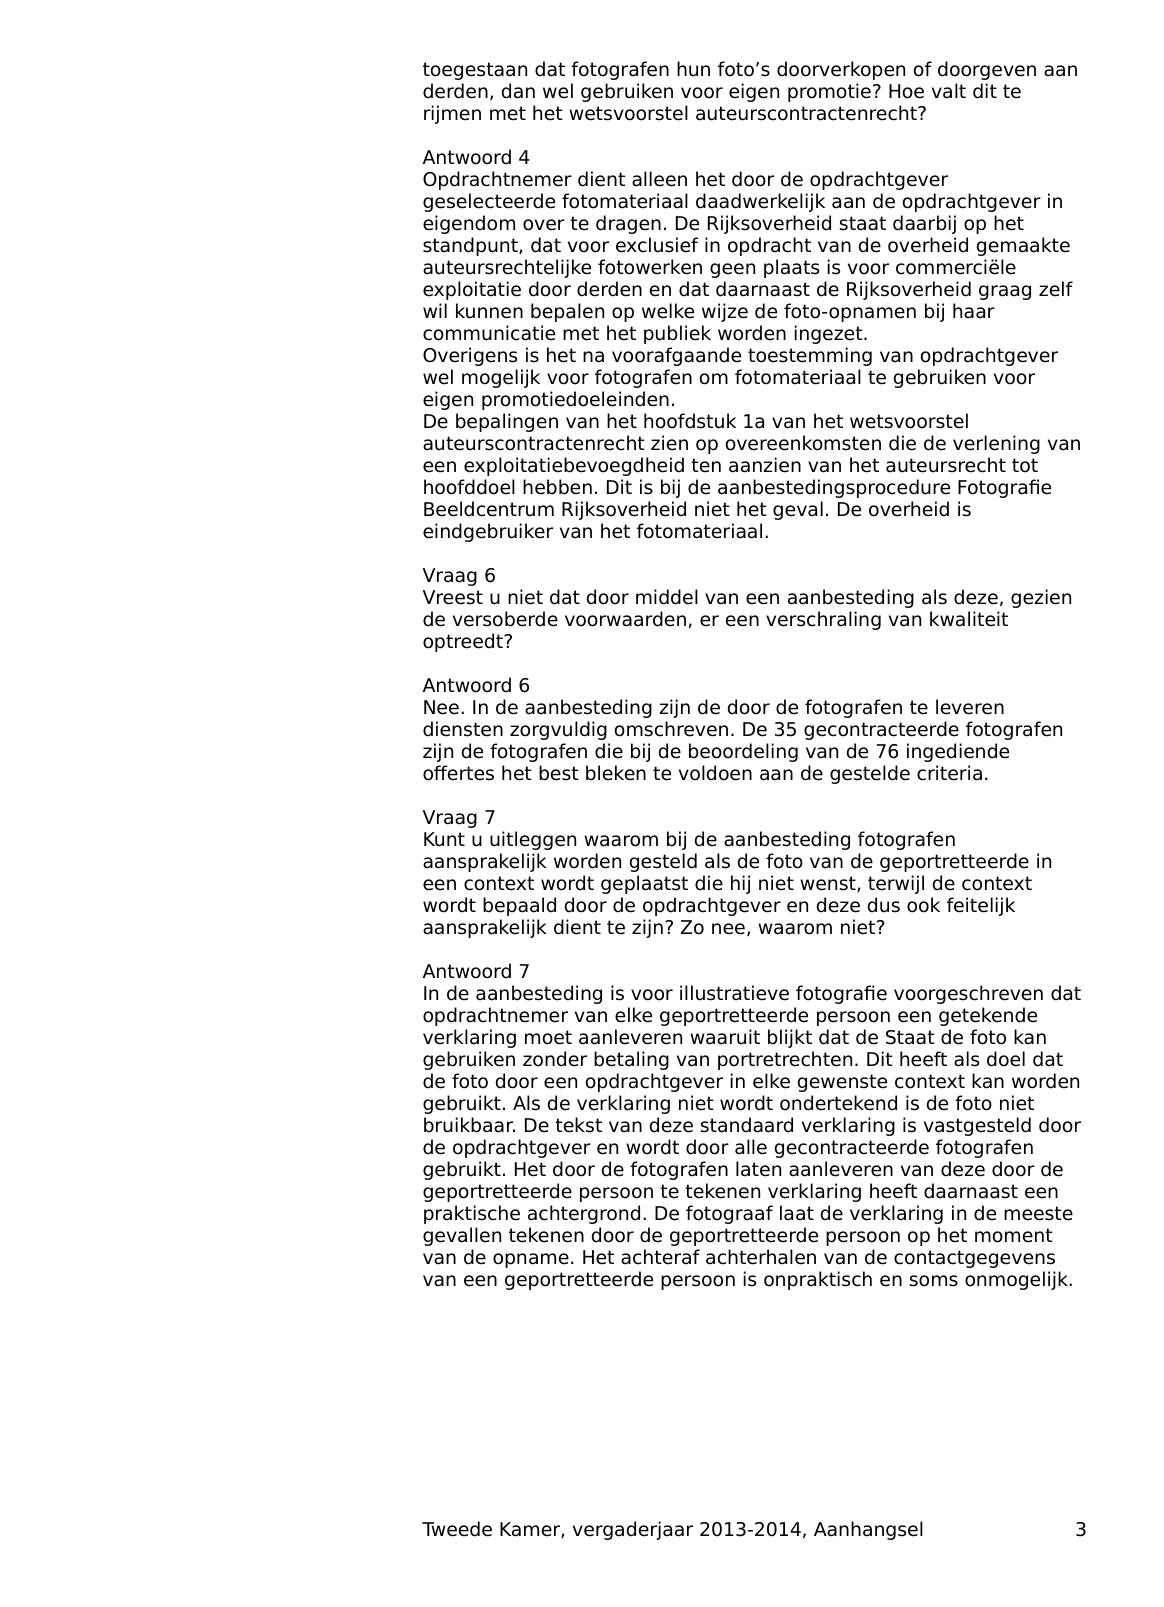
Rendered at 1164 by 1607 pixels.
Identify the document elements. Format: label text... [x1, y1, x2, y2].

text Vraag 6 [422, 565, 1087, 587]
text Nee. In de aanbesteding zijn de door de fotografen te leveren diensten zorgvuldig omschreven. De 35 gecontracteerde fotografen zijn de fotografen die bij de beoordeling van de 76 ingediende offertes het best bleken te voldoen aan de gestelde criteria. [422, 697, 1087, 785]
text Antwoord 7 [422, 961, 1087, 983]
text toegestaan dat fotografen hun foto’s doorverkopen of doorgeven aan derden, dan wel gebruiken voor eigen promotie? Hoe valt dit te rijmen met het wetsvoorstel auteurscontractenrecht? [422, 59, 1087, 125]
text Antwoord 4 [422, 147, 1087, 169]
text Antwoord 6 [422, 675, 1087, 697]
text De bepalingen van het hoofdstuk 1a van het wetsvoorstel auteurscontractenrecht zien op overeenkomsten die de verlening van een exploitatiebevoegdheid ten aanzien van het auteursrecht tot hoofddoel hebben. Dit is bij de aanbestedingsprocedure Fotografie Beeldcentrum Rijksoverheid niet het geval. De overheid is eindgebruiker van het fotomateriaal. [422, 411, 1087, 543]
text Vreest u niet dat door middel van een aanbesteding als deze, gezien de versoberde voorwaarden, er een verschraling van kwaliteit optreedt? [422, 587, 1087, 653]
text Overigens is het na voorafgaande toestemming van opdrachtgever wel mogelijk voor fotografen om fotomateriaal te gebruiken voor eigen promotiedoeleinden. [422, 345, 1087, 411]
text Kunt u uitleggen waarom bij de aanbesteding fotografen aansprakelijk worden gesteld als de foto van de geportretteerde in een context wordt geplaatst die hij niet wenst, terwijl de context wordt bepaald door de opdrachtgever en deze dus ook feitelijk aansprakelijk dient te zijn? Zo nee, waarom niet? [422, 829, 1087, 939]
text Opdrachtnemer dient alleen het door de opdrachtgever geselecteerde fotomateriaal daadwerkelijk aan de opdrachtgever in eigendom over te dragen. De Rijksoverheid staat daarbij op het standpunt, dat voor exclusief in opdracht van de overheid gemaakte auteursrechtelijke fotowerken geen plaats is voor commerciële exploitatie door derden en dat daarnaast de Rijksoverheid graag zelf wil kunnen bepalen op welke wijze de foto-opnamen bij haar communicatie met het publiek worden ingezet. [422, 169, 1087, 345]
text Vraag 7 [422, 807, 1087, 829]
text In de aanbesteding is voor illustratieve fotografie voorgeschreven dat opdrachtnemer van elke geportretteerde persoon een getekende verklaring moet aanleveren waaruit blijkt dat de Staat de foto kan gebruiken zonder betaling van portretrechten. Dit heeft als doel dat de foto door een opdrachtgever in elke gewenste context kan worden gebruikt. Als de verklaring niet wordt ondertekend is de foto niet bruikbaar. De tekst van deze standaard verklaring is vastgesteld door de opdrachtgever en wordt door alle gecontracteerde fotografen gebruikt. Het door de fotografen laten aanleveren van deze door de geportretteerde persoon te tekenen verklaring heeft daarnaast een praktische achtergrond. De fotograaf laat de verklaring in de meeste gevallen tekenen door de geportretteerde persoon op het moment van de opname. Het achteraf achterhalen van de contactgegevens van een geportretteerde persoon is onpraktisch en soms onmogelijk. [422, 983, 1087, 1291]
